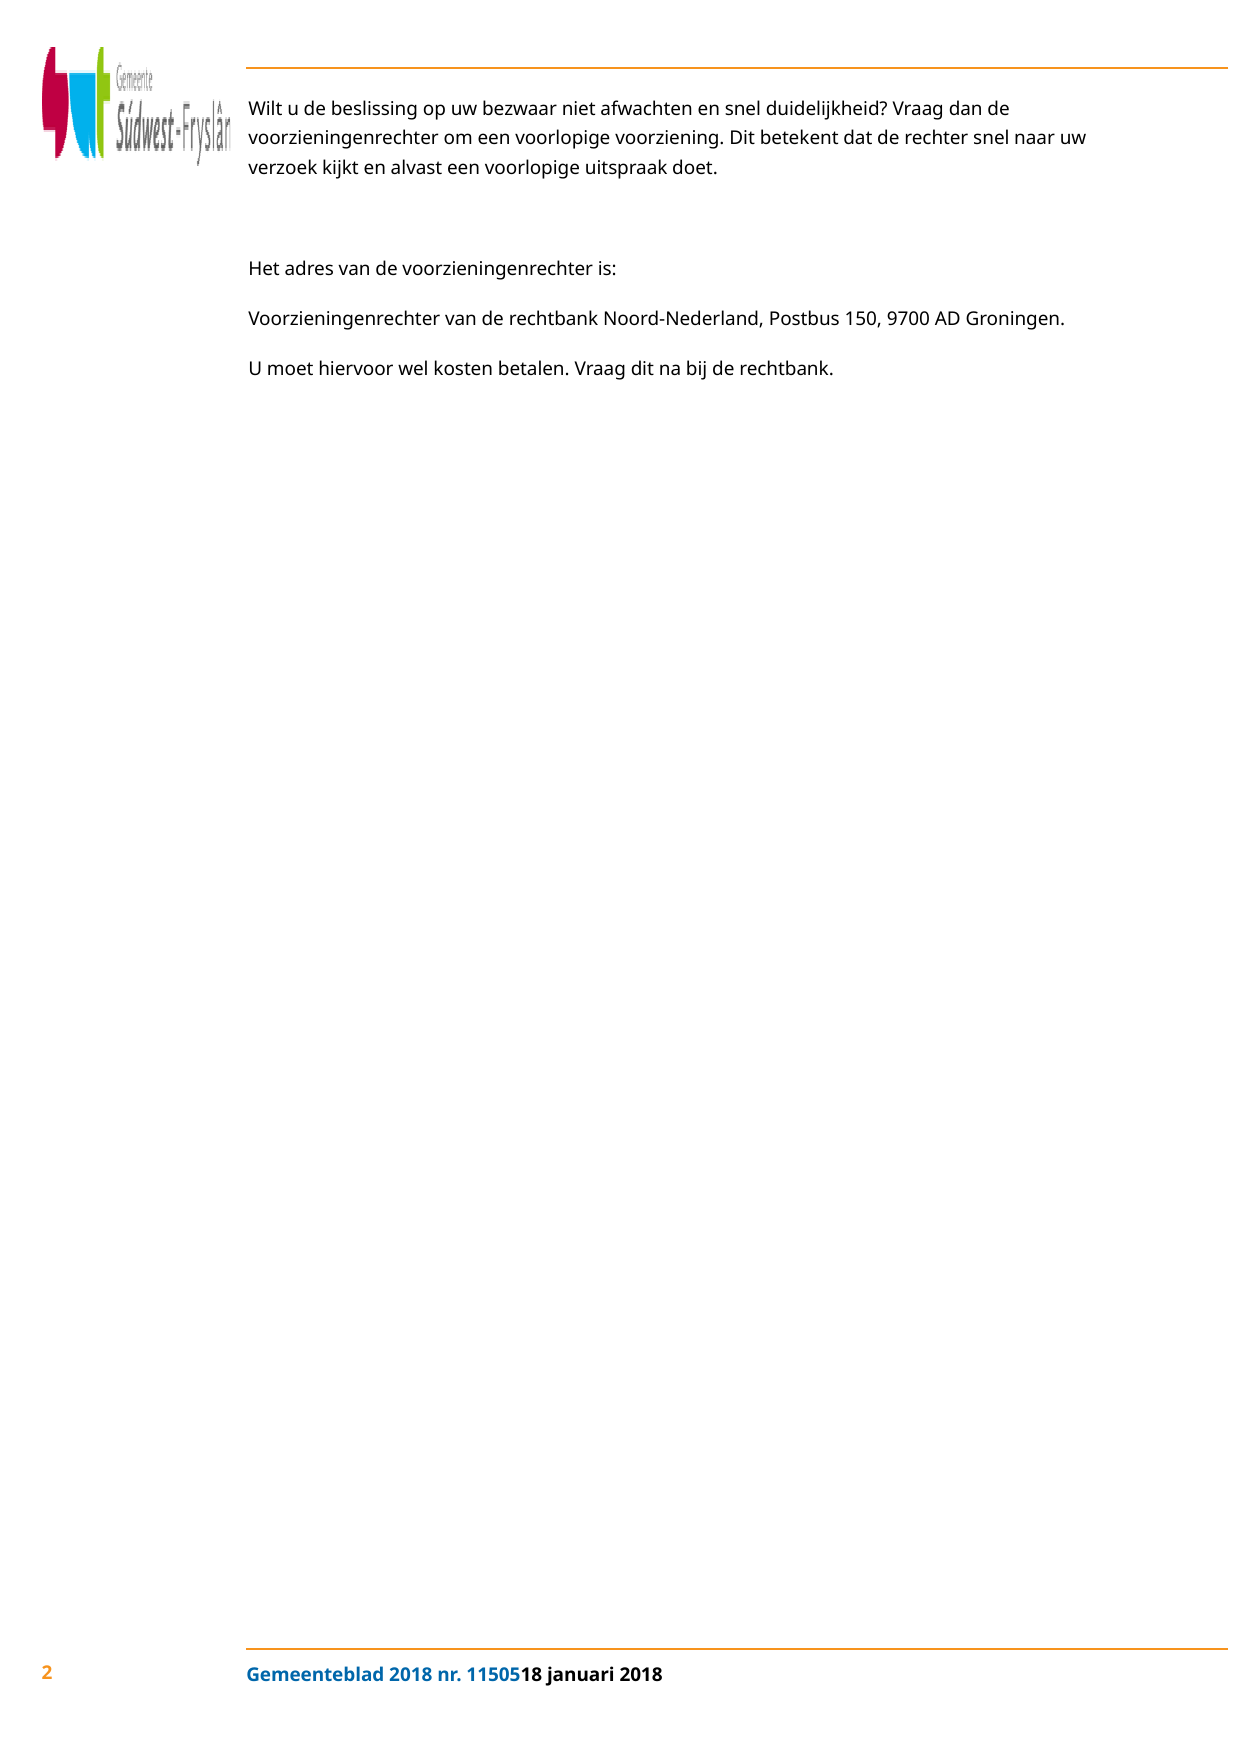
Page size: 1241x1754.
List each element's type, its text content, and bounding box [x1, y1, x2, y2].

picture [41, 47, 231, 172]
text Wilt u de beslissing op uw bezwaar niet afwachten en snel duidelijkheid? Vraag dan de voorzieningenrechter om een voorlopige voorziening. Dit betekent dat de rechter snel naar uw verzoek kijkt en alvast een voorlopige uitspraak doet. [248, 95, 1152, 180]
text U moet hiervoor wel kosten betalen. Vraag dit na bij de rechtbank. [248, 356, 1152, 381]
text Voorzieningenrechter van de rechtbank Noord-Nederland, Postbus 150, 9700 AD Groningen. [248, 305, 1152, 331]
text Het adres van de voorzieningenrechter is: [248, 255, 1152, 281]
